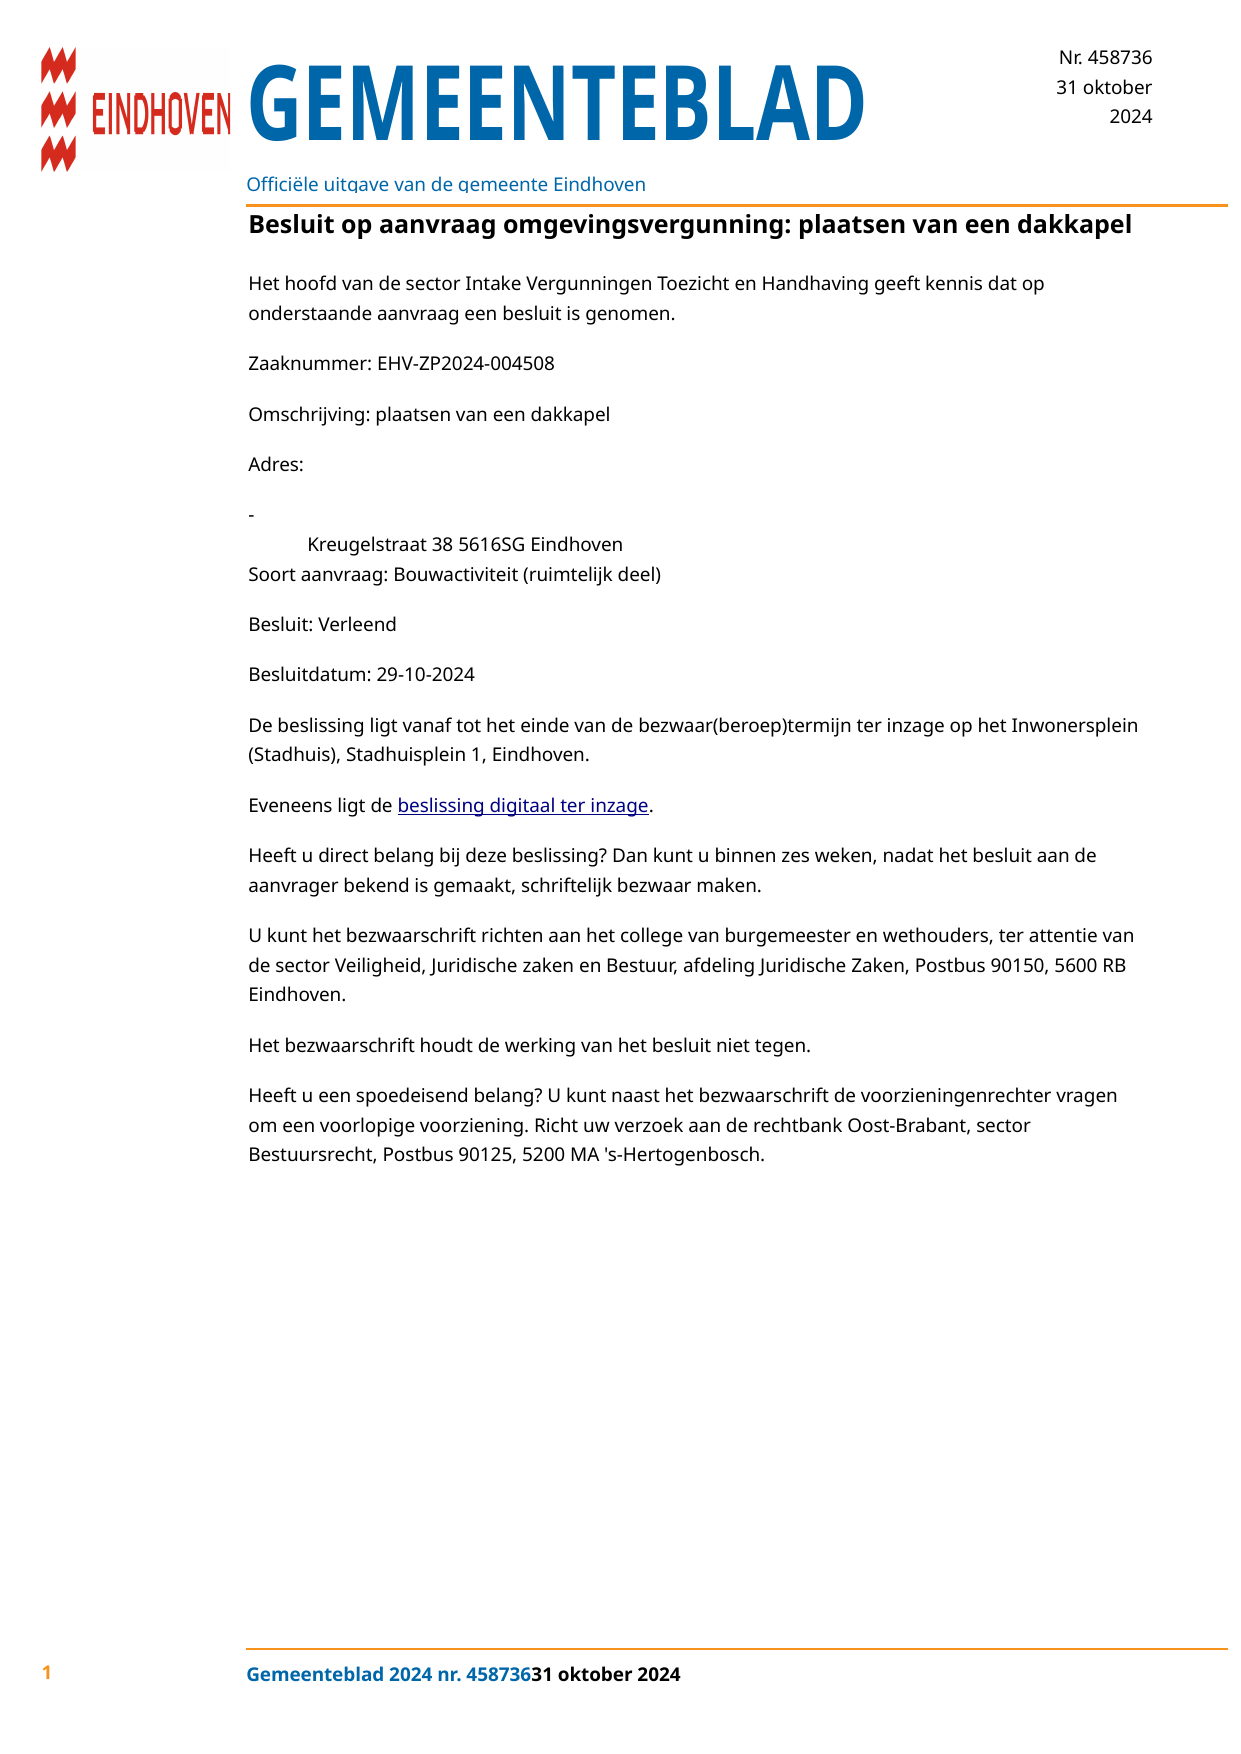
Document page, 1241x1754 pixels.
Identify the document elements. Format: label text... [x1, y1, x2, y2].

text Het hoofd van de sector Intake Vergunningen Toezicht en Handhaving geeft kennis dat op onderstaande aanvraag een besluit is genomen. [248, 270, 1152, 326]
text Besluit: Verleend [248, 611, 1152, 637]
text Eveneens ligt de beslissing digitaal ter inzage. [248, 792, 1152, 818]
text De beslissing ligt vanaf tot het einde van de bezwaar(beroep)termijn ter inzage op het Inwonersplein (Stadhuis), Stadhuisplein 1, Eindhoven. [248, 712, 1152, 767]
text Besluit op aanvraag omgevingsvergunning: plaatsen van een dakkapel [248, 207, 1152, 241]
text Soort aanvraag: Bouwactiviteit (ruimtelijk deel) [248, 561, 1152, 586]
text Het bezwaarschrift houdt de werking van het besluit niet tegen. [248, 1032, 1152, 1058]
list Kreugelstraat 38 5616SG Eindhoven [248, 531, 1152, 557]
text Heeft u een spoedeisend belang? U kunt naast het bezwaarschrift de voorzieningenrechter vragen om een voorlopige voorziening. Richt uw verzoek aan de rechtbank Oost-Brabant, sector Bestuursrecht, Postbus 90125, 5200 MA 's-Hertogenbosch. [248, 1082, 1152, 1167]
text U kunt het bezwaarschrift richten aan het college van burgemeester en wethouders, ter attentie van de sector Veiligheid, Juridische zaken en Bestuur, afdeling Juridische Zaken, Postbus 90150, 5600 RB Eindhoven. [248, 922, 1152, 1007]
text Adres: [248, 451, 1152, 477]
text Besluitdatum: 29-10-2024 [248, 662, 1152, 687]
text Omschrijving: plaatsen van een dakkapel [248, 401, 1152, 426]
picture [41, 47, 231, 172]
text Zaaknummer: EHV-ZP2024-004508 [248, 350, 1152, 376]
text Heeft u direct belang bij deze beslissing? Dan kunt u binnen zes weken, nadat het besluit aan de aanvrager bekend is gemaakt, schriftelijk bezwaar maken. [248, 842, 1152, 898]
